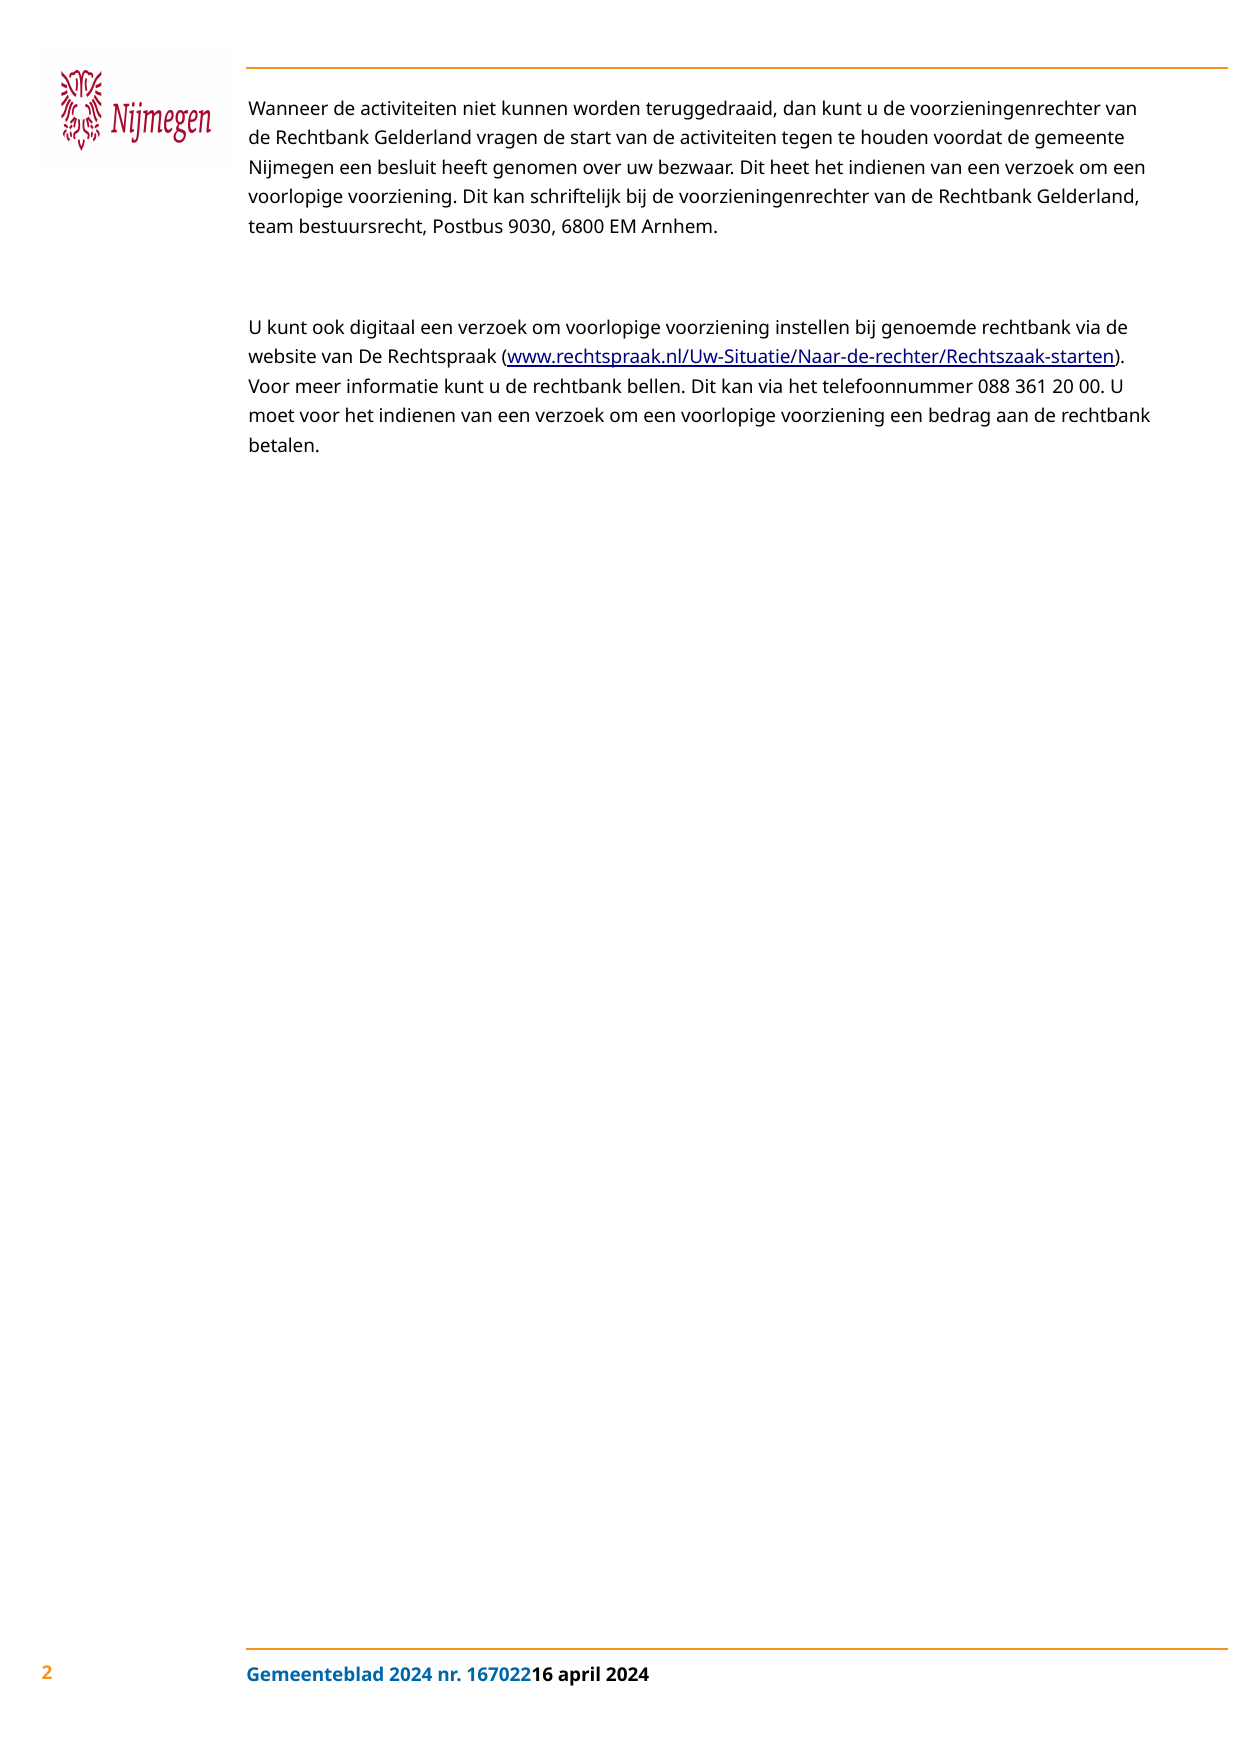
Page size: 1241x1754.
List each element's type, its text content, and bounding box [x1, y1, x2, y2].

text U kunt ook digitaal een verzoek om voorlopige voorziening instellen bij genoemde rechtbank via de website van De Rechtspraak (www.rechtspraak.nl/Uw-Situatie/Naar-de-rechter/Rechtszaak-starten). Voor meer informatie kunt u de rechtbank bellen. Dit kan via het telefoonnummer 088 361 20 00. U moet voor het indienen van een verzoek om een voorlopige voorziening een bedrag aan de rechtbank betalen. [248, 314, 1152, 458]
text Wanneer de activiteiten niet kunnen worden teruggedraaid, dan kunt u de voorzieningenrechter van de Rechtbank Gelderland vragen de start van de activiteiten tegen te houden voordat de gemeente Nijmegen een besluit heeft genomen over uw bezwaar. Dit heet het indienen van een verzoek om een voorlopige voorziening. Dit kan schriftelijk bij de voorzieningenrechter van de Rechtbank Gelderland, team bestuursrecht, Postbus 9030, 6800 EM Arnhem. [248, 95, 1152, 239]
picture [41, 47, 231, 172]
